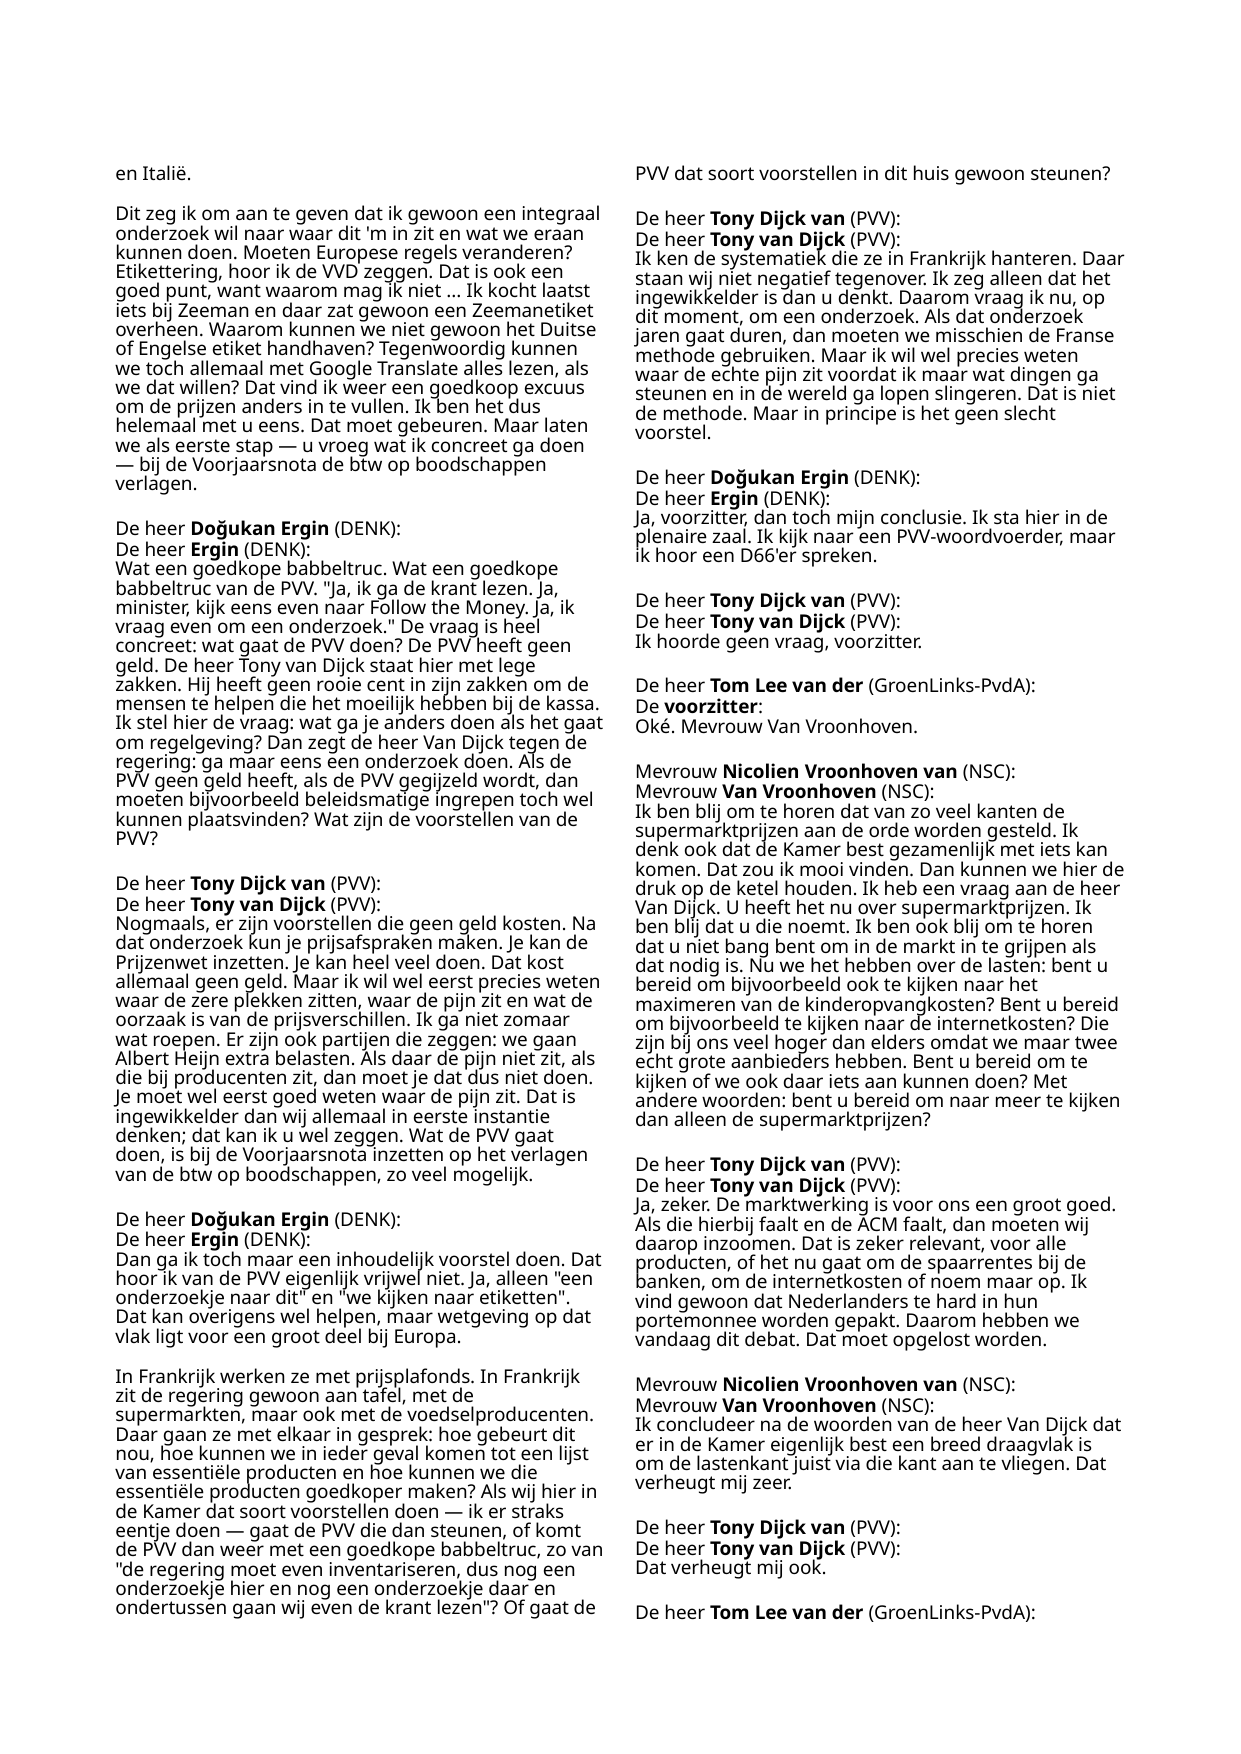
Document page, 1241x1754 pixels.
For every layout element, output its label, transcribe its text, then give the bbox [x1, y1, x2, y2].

text De heer Tom Lee van der (GroenLinks-PvdA): [635, 673, 1125, 698]
text Ik ken de systematiek die ze in Frankrijk hanteren. Daar staan wij niet negatief tegenover. Ik zeg alleen dat het ingewikkelder is dan u denkt. Daarom vraag ik nu, op dit moment, om een onderzoek. Als dat onderzoek jaren gaat duren, dan moeten we misschien de Franse methode gebruiken. Maar ik wil wel precies weten waar de echte pijn zit voordat ik maar wat dingen ga steunen en in de wereld ga lopen slingeren. Dat is niet de methode. Maar in principe is het geen slecht voorstel. [635, 250, 1125, 443]
text De heer Ergin (DENK): [635, 490, 1125, 509]
text Ik concludeer na de woorden van de heer Van Dijck dat er in de Kamer eigenlijk best een breed draagvlak is om de lastenkant juist via die kant aan te vliegen. Dat verheugt mij zeer. [635, 1416, 1125, 1493]
text In Frankrijk werken ze met prijsplafonds. In Frankrijk zit de regering gewoon aan tafel, met de supermarkten, maar ook met de voedselproducenten. Daar gaan ze met elkaar in gesprek: hoe gebeurt dit nou, hoe kunnen we in ieder geval komen tot een lijst van essentiële producten en hoe kunnen we die essentiële producten goedkoper maken? Als wij hier in de Kamer dat soort voorstellen doen — ik er straks eentje doen — gaat de PVV die dan steunen, of komt de PVV dan weer met een goedkope babbeltruc, zo van "de regering moet even inventariseren, dus nog een onderzoekje hier en nog een onderzoekje daar en ondertussen gaan wij even de krant lezen"? Of gaat de [115, 1368, 605, 1618]
text De heer Tony Dijck van (PVV): [635, 1151, 1125, 1177]
text Mevrouw Nicolien Vroonhoven van (NSC): [635, 758, 1125, 783]
text De heer Tony van Dijck (PVV): [635, 1177, 1125, 1196]
text De heer Tony van Dijck (PVV): [635, 231, 1125, 250]
text en Italië. [115, 165, 605, 184]
text Dan ga ik toch maar een inhoudelijk voorstel doen. Dat hoor ik van de PVV eigenlijk vrijwel niet. Ja, alleen "een onderzoekje naar dit" en "we kijken naar etiketten". Dat kan overigens wel helpen, maar wetgeving op dat vlak ligt voor een groot deel bij Europa. [115, 1251, 605, 1347]
text PVV dat soort voorstellen in dit huis gewoon steunen? [635, 165, 1125, 184]
text De heer Tony van Dijck (PVV): [635, 613, 1125, 633]
text De heer Ergin (DENK): [115, 1231, 605, 1251]
text De heer Tony Dijck van (PVV): [115, 870, 605, 896]
text Mevrouw Van Vroonhoven (NSC): [635, 1397, 1125, 1416]
text De heer Doğukan Ergin (DENK): [115, 515, 605, 541]
text Dat verheugt mij ook. [635, 1559, 1125, 1578]
text Nogmaals, er zijn voorstellen die geen geld kosten. Na dat onderzoek kun je prijsafspraken maken. Je kan de Prijzenwet inzetten. Je kan heel veel doen. Dat kost allemaal geen geld. Maar ik wil wel eerst precies weten waar de zere plekken zitten, waar de pijn zit en wat de oorzaak is van de prijsverschillen. Ik ga niet zomaar wat roepen. Er zijn ook partijen die zeggen: we gaan Albert Heijn extra belasten. Als daar de pijn niet zit, als die bij producenten zit, dan moet je dat dus niet doen. Je moet wel eerst goed weten waar de pijn zit. Dat is ingewikkelder dan wij allemaal in eerste instantie denken; dat kan ik u wel zeggen. Wat de PVV gaat doen, is bij de Voorjaarsnota inzetten op het verlagen van de btw op boodschappen, zo veel mogelijk. [115, 915, 605, 1185]
text De heer Tony Dijck van (PVV): [635, 588, 1125, 613]
text De voorzitter: [635, 698, 1125, 718]
text Mevrouw Nicolien Vroonhoven van (NSC): [635, 1371, 1125, 1397]
text Mevrouw Van Vroonhoven (NSC): [635, 783, 1125, 803]
text Ik hoorde geen vraag, voorzitter. [635, 633, 1125, 652]
text Ik ben blij om te horen dat van zo veel kanten de supermarktprijzen aan de orde worden gesteld. Ik denk ook dat de Kamer best gezamenlijk met iets kan komen. Dat zou ik mooi vinden. Dan kunnen we hier de druk op de ketel houden. Ik heb een vraag aan de heer Van Dijck. U heeft het nu over supermarktprijzen. Ik ben blij dat u die noemt. Ik ben ook blij om te horen dat u niet bang bent om in de markt in te grijpen als dat nodig is. Nu we het hebben over de lasten: bent u bereid om bijvoorbeeld ook te kijken naar het maximeren van de kinderopvangkosten? Bent u bereid om bijvoorbeeld te kijken naar de internetkosten? Die zijn bij ons veel hoger dan elders omdat we maar twee echt grote aanbieders hebben. Bent u bereid om te kijken of we ook daar iets aan kunnen doen? Met andere woorden: bent u bereid om naar meer te kijken dan alleen de supermarktprijzen? [635, 803, 1125, 1130]
text De heer Doğukan Ergin (DENK): [635, 464, 1125, 490]
text Oké. Mevrouw Van Vroonhoven. [635, 718, 1125, 737]
text De heer Tony van Dijck (PVV): [115, 896, 605, 915]
text Dit zeg ik om aan te geven dat ik gewoon een integraal onderzoek wil naar waar dit 'm in zit en wat we eraan kunnen doen. Moeten Europese regels veranderen? Etikettering, hoor ik de VVD zeggen. Dat is ook een goed punt, want waarom mag ik niet ... Ik kocht laatst iets bij Zeeman en daar zat gewoon een Zeemanetiket overheen. Waarom kunnen we niet gewoon het Duitse of Engelse etiket handhaven? Tegenwoordig kunnen we toch allemaal met Google Translate alles lezen, als we dat willen? Dat vind ik weer een goedkoop excuus om de prijzen anders in te vullen. Ik ben het dus helemaal met u eens. Dat moet gebeuren. Maar laten we als eerste stap — u vroeg wat ik concreet ga doen — bij de Voorjaarsnota de btw op boodschappen verlagen. [115, 205, 605, 494]
text De heer Tony Dijck van (PVV): [635, 1514, 1125, 1540]
text De heer Tony van Dijck (PVV): [635, 1540, 1125, 1559]
text De heer Doğukan Ergin (DENK): [115, 1206, 605, 1231]
text De heer Tony Dijck van (PVV): [635, 205, 1125, 231]
text Wat een goedkope babbeltruc. Wat een goedkope babbeltruc van de PVV. "Ja, ik ga de krant lezen. Ja, minister, kijk eens even naar Follow the Money. Ja, ik vraag even om een onderzoek." De vraag is heel concreet: wat gaat de PVV doen? De PVV heeft geen geld. De heer Tony van Dijck staat hier met lege zakken. Hij heeft geen rooie cent in zijn zakken om de mensen te helpen die het moeilijk hebben bij de kassa. Ik stel hier de vraag: wat ga je anders doen als het gaat om regelgeving? Dan zegt de heer Van Dijck tegen de regering: ga maar eens een onderzoek doen. Als de PVV geen geld heeft, als de PVV gegijzeld wordt, dan moeten bijvoorbeeld beleidsmatige ingrepen toch wel kunnen plaatsvinden? Wat zijn de voorstellen van de PVV? [115, 560, 605, 849]
text Ja, zeker. De marktwerking is voor ons een groot goed. Als die hierbij faalt en de ACM faalt, dan moeten wij daarop inzoomen. Dat is zeker relevant, voor alle producten, of het nu gaat om de spaarrentes bij de banken, om de internetkosten of noem maar op. Ik vind gewoon dat Nederlanders te hard in hun portemonnee worden gepakt. Daarom hebben we vandaag dit debat. Dat moet opgelost worden. [635, 1196, 1125, 1350]
text De heer Tom Lee van der (GroenLinks-PvdA): [635, 1599, 1125, 1625]
text Ja, voorzitter, dan toch mijn conclusie. Ik sta hier in de plenaire zaal. Ik kijk naar een PVV-woordvoerder, maar ik hoor een D66'er spreken. [635, 509, 1125, 567]
text De heer Ergin (DENK): [115, 541, 605, 560]
